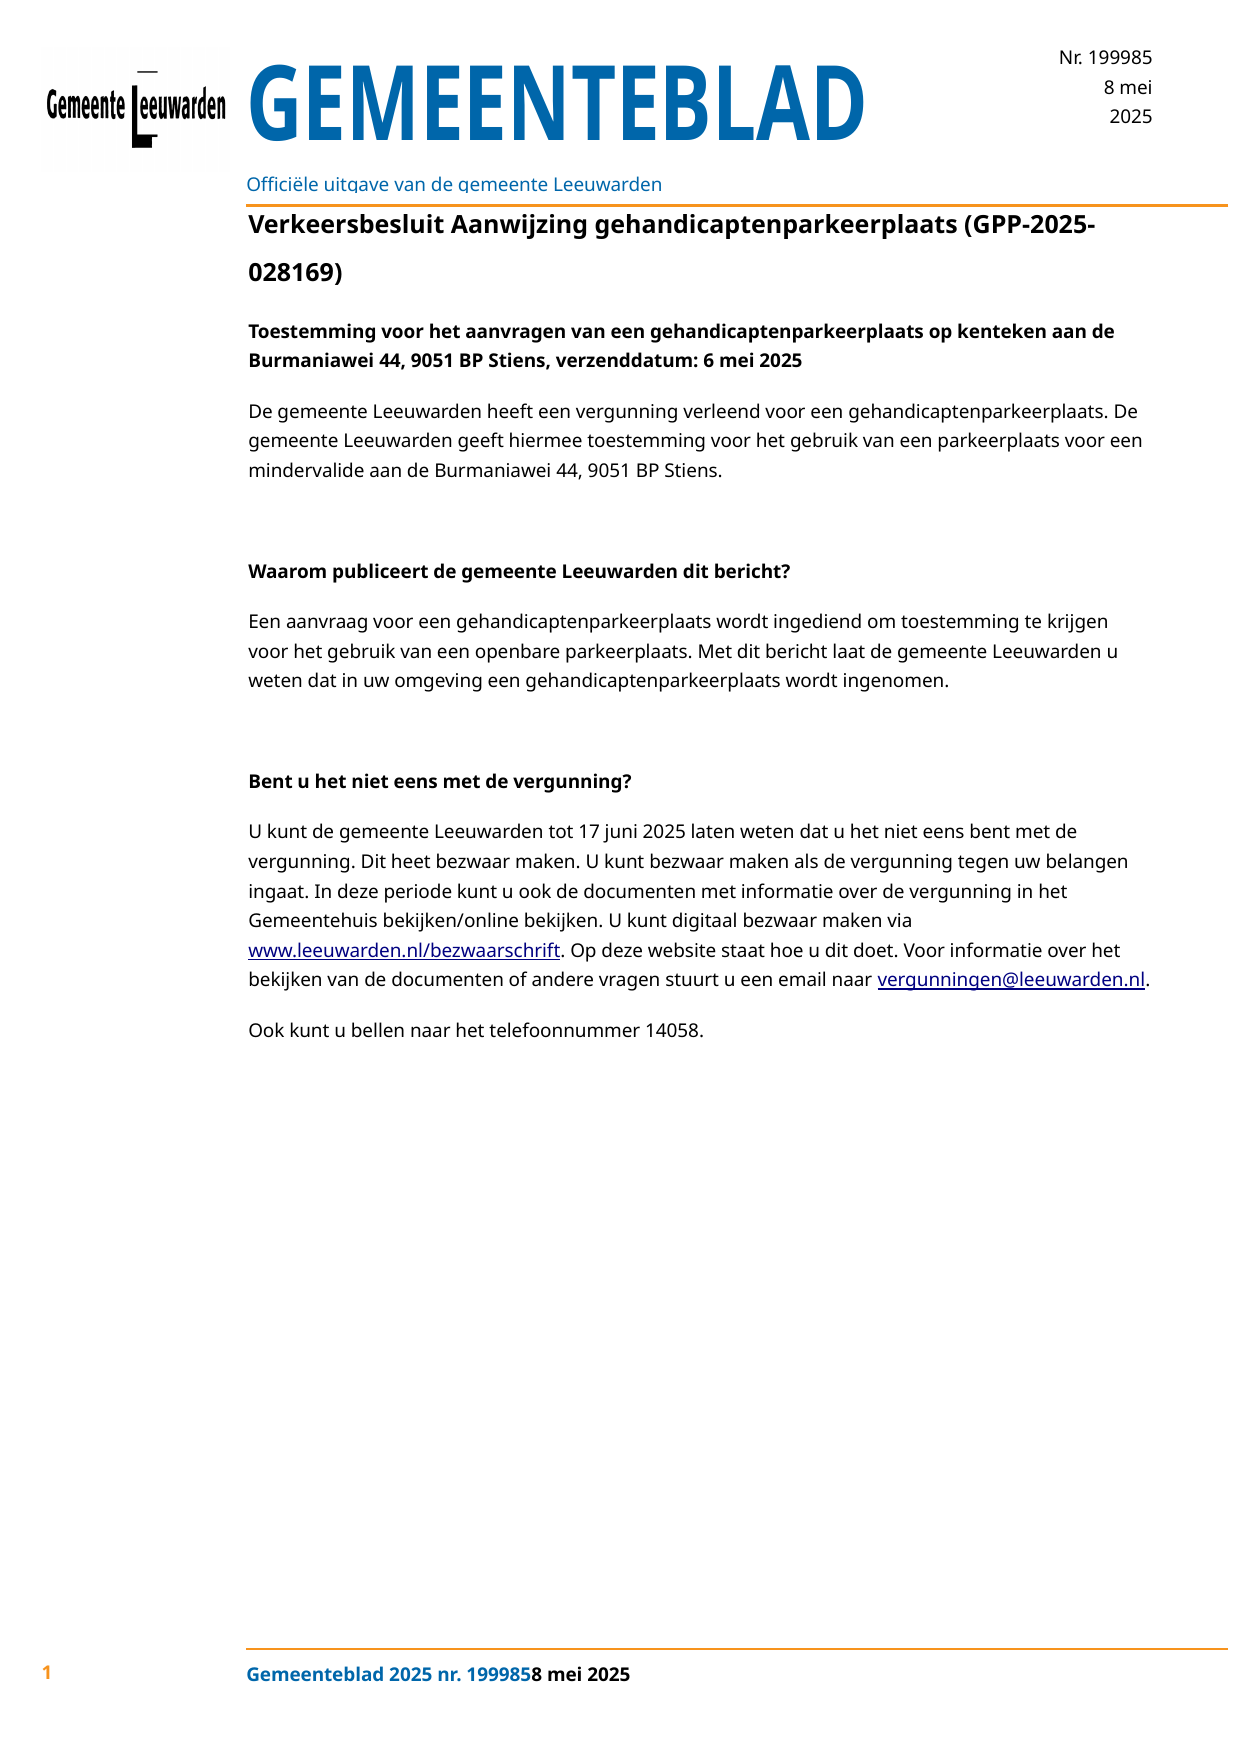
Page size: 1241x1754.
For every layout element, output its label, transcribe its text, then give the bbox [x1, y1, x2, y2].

text De gemeente Leeuwarden heeft een vergunning verleend voor een gehandicaptenparkeerplaats. De gemeente Leeuwarden geeft hiermee toestemming voor het gebruik van een parkeerplaats voor een mindervalide aan de Burmaniawei 44, 9051 BP Stiens. [248, 398, 1152, 483]
picture [41, 47, 231, 172]
text Verkeersbesluit Aanwijzing gehandicaptenparkeerplaats (GPP-2025-028169) [248, 207, 1152, 288]
text Bent u het niet eens met de vergunning? [248, 768, 1152, 794]
text Een aanvraag voor een gehandicaptenparkeerplaats wordt ingediend om toestemming te krijgen voor het gebruik van een openbare parkeerplaats. Met dit bericht laat de gemeente Leeuwarden u weten dat in uw omgeving een gehandicaptenparkeerplaats wordt ingenomen. [248, 608, 1152, 693]
text Ook kunt u bellen naar het telefoonnummer 14058. [248, 1017, 1152, 1043]
text Waarom publiceert de gemeente Leeuwarden dit bericht? [248, 558, 1152, 584]
text Toestemming voor het aanvragen van een gehandicaptenparkeerplaats op kenteken aan de Burmaniawei 44, 9051 BP Stiens, verzenddatum: 6 mei 2025 [248, 318, 1152, 373]
text U kunt de gemeente Leeuwarden tot 17 juni 2025 laten weten dat u het niet eens bent met de vergunning. Dit heet bezwaar maken. U kunt bezwaar maken als de vergunning tegen uw belangen ingaat. In deze periode kunt u ook de documenten met informatie over de vergunning in het Gemeentehuis bekijken/online bekijken. U kunt digitaal bezwaar maken via www.leeuwarden.nl/bezwaarschrift. Op deze website staat hoe u dit doet. Voor informatie over het bekijken van de documenten of andere vragen stuurt u een email naar vergunningen@leeuwarden.nl. [248, 819, 1152, 992]
